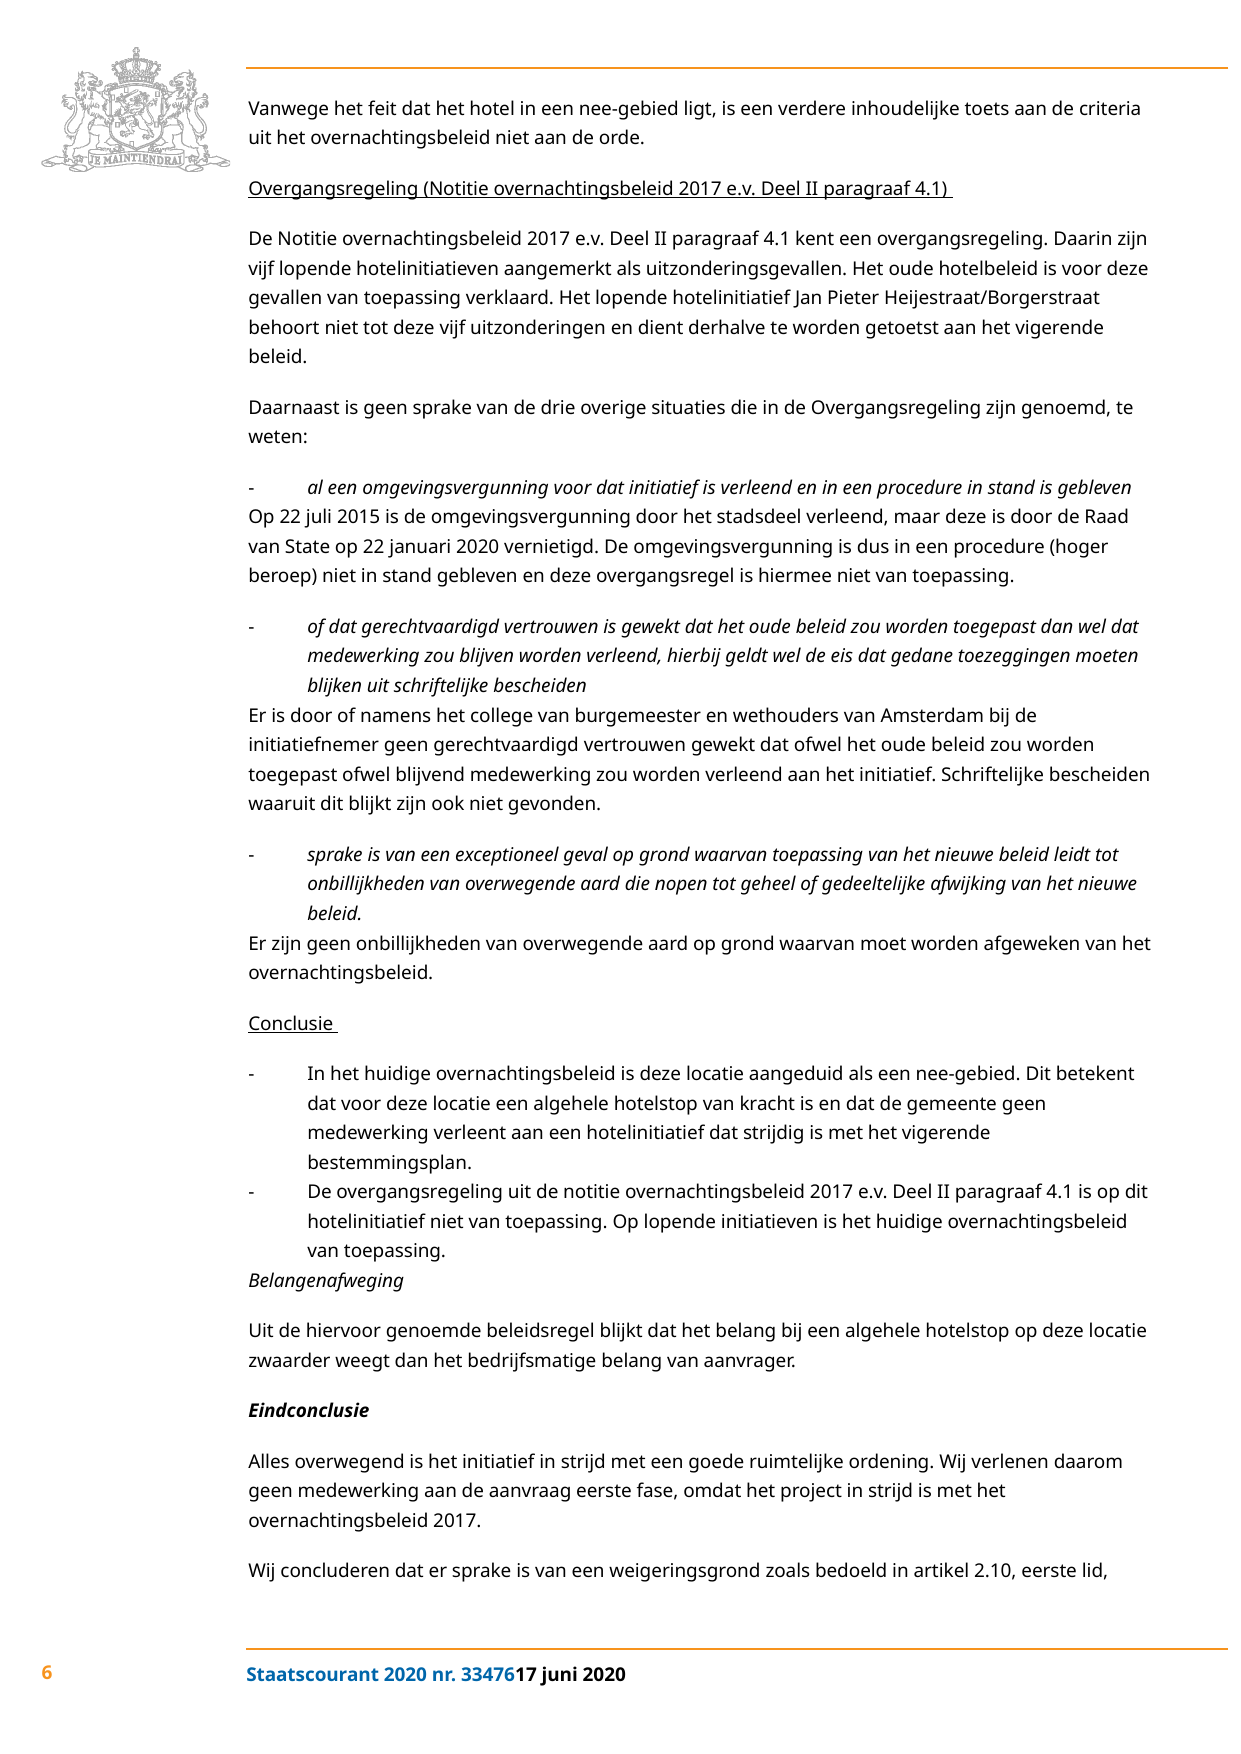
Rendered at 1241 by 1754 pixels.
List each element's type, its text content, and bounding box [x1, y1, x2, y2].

text Alles overwegend is het initiatief in strijd met een goede ruimtelijke ordening. Wij verlenen daarom geen medewerking aan de aanvraag eerste fase, omdat het project in strijd is met het overnachtingsbeleid 2017. [248, 1448, 1152, 1533]
list sprake is van een exceptioneel geval op grond waarvan toepassing van het nieuwe beleid leidt tot onbillijkheden van overwegende aard die nopen tot geheel of gedeeltelijke afwijking van het nieuwe beleid. [248, 841, 1152, 926]
text Uit de hiervoor genoemde beleidsregel blijkt dat het belang bij een algehele hotelstop op deze locatie zwaarder weegt dan het bedrijfsmatige belang van aanvrager. [248, 1318, 1152, 1373]
text Overgangsregeling (Notitie overnachtingsbeleid 2017 e.v. Deel II paragraaf 4.1) [248, 175, 1152, 201]
list of dat gerechtvaardigd vertrouwen is gewekt dat het oude beleid zou worden toegepast dan wel dat medewerking zou blijven worden verleend, hierbij geldt wel de eis dat gedane toezeggingen moeten blijken uit schriftelijke bescheiden [248, 613, 1152, 698]
text Belangenafweging [248, 1267, 1152, 1293]
list al een omgevingsvergunning voor dat initiatief is verleend en in een procedure in stand is gebleven [248, 474, 1152, 500]
text Vanwege het feit dat het hotel in een nee-gebied ligt, is een verdere inhoudelijke toets aan de criteria uit het overnachtingsbeleid niet aan de orde. [248, 95, 1152, 150]
text Op 22 juli 2015 is de omgevingsvergunning door het stadsdeel verleend, maar deze is door de Raad van State op 22 januari 2020 vernietigd. De omgevingsvergunning is dus in een procedure (hoger beroep) niet in stand gebleven en deze overgangsregel is hiermee niet van toepassing. [248, 503, 1152, 588]
text Wij concluderen dat er sprake is van een weigeringsgrond zoals bedoeld in artikel 2.10, eerste lid, [248, 1558, 1152, 1583]
text Er is door of namens het college van burgemeester en wethouders van Amsterdam bij de initiatiefnemer geen gerechtvaardigd vertrouwen gewekt dat ofwel het oude beleid zou worden toegepast ofwel blijvend medewerking zou worden verleend aan het initiatief. Schriftelijke bescheiden waaruit dit blijkt zijn ook niet gevonden. [248, 702, 1152, 816]
list De overgangsregeling uit de notitie overnachtingsbeleid 2017 e.v. Deel II paragraaf 4.1 is op dit hotelinitiatief niet van toepassing. Op lopende initiatieven is het huidige overnachtingsbeleid van toepassing. [248, 1178, 1152, 1263]
text Conclusie [248, 1010, 1152, 1036]
text De Notitie overnachtingsbeleid 2017 e.v. Deel II paragraaf 4.1 kent een overgangsregeling. Daarin zijn vijf lopende hotelinitiatieven aangemerkt als uitzonderingsgevallen. Het oude hotelbeleid is voor deze gevallen van toepassing verklaard. Het lopende hotelinitiatief Jan Pieter Heijestraat/Borgerstraat behoort niet tot deze vijf uitzonderingen en dient derhalve te worden getoetst aan het vigerende beleid. [248, 225, 1152, 369]
text Daarnaast is geen sprake van de drie overige situaties die in de Overgangsregeling zijn genoemd, te weten: [248, 394, 1152, 449]
picture [41, 47, 231, 172]
text Er zijn geen onbillijkheden van overwegende aard op grond waarvan moet worden afgeweken van het overnachtingsbeleid. [248, 930, 1152, 985]
list In het huidige overnachtingsbeleid is deze locatie aangeduid als een nee-gebied. Dit betekent dat voor deze locatie een algehele hotelstop van kracht is en dat de gemeente geen medewerking verleent aan een hotelinitiatief dat strijdig is met het vigerende bestemmingsplan. [248, 1060, 1152, 1175]
text Eindconclusie [248, 1398, 1152, 1423]
